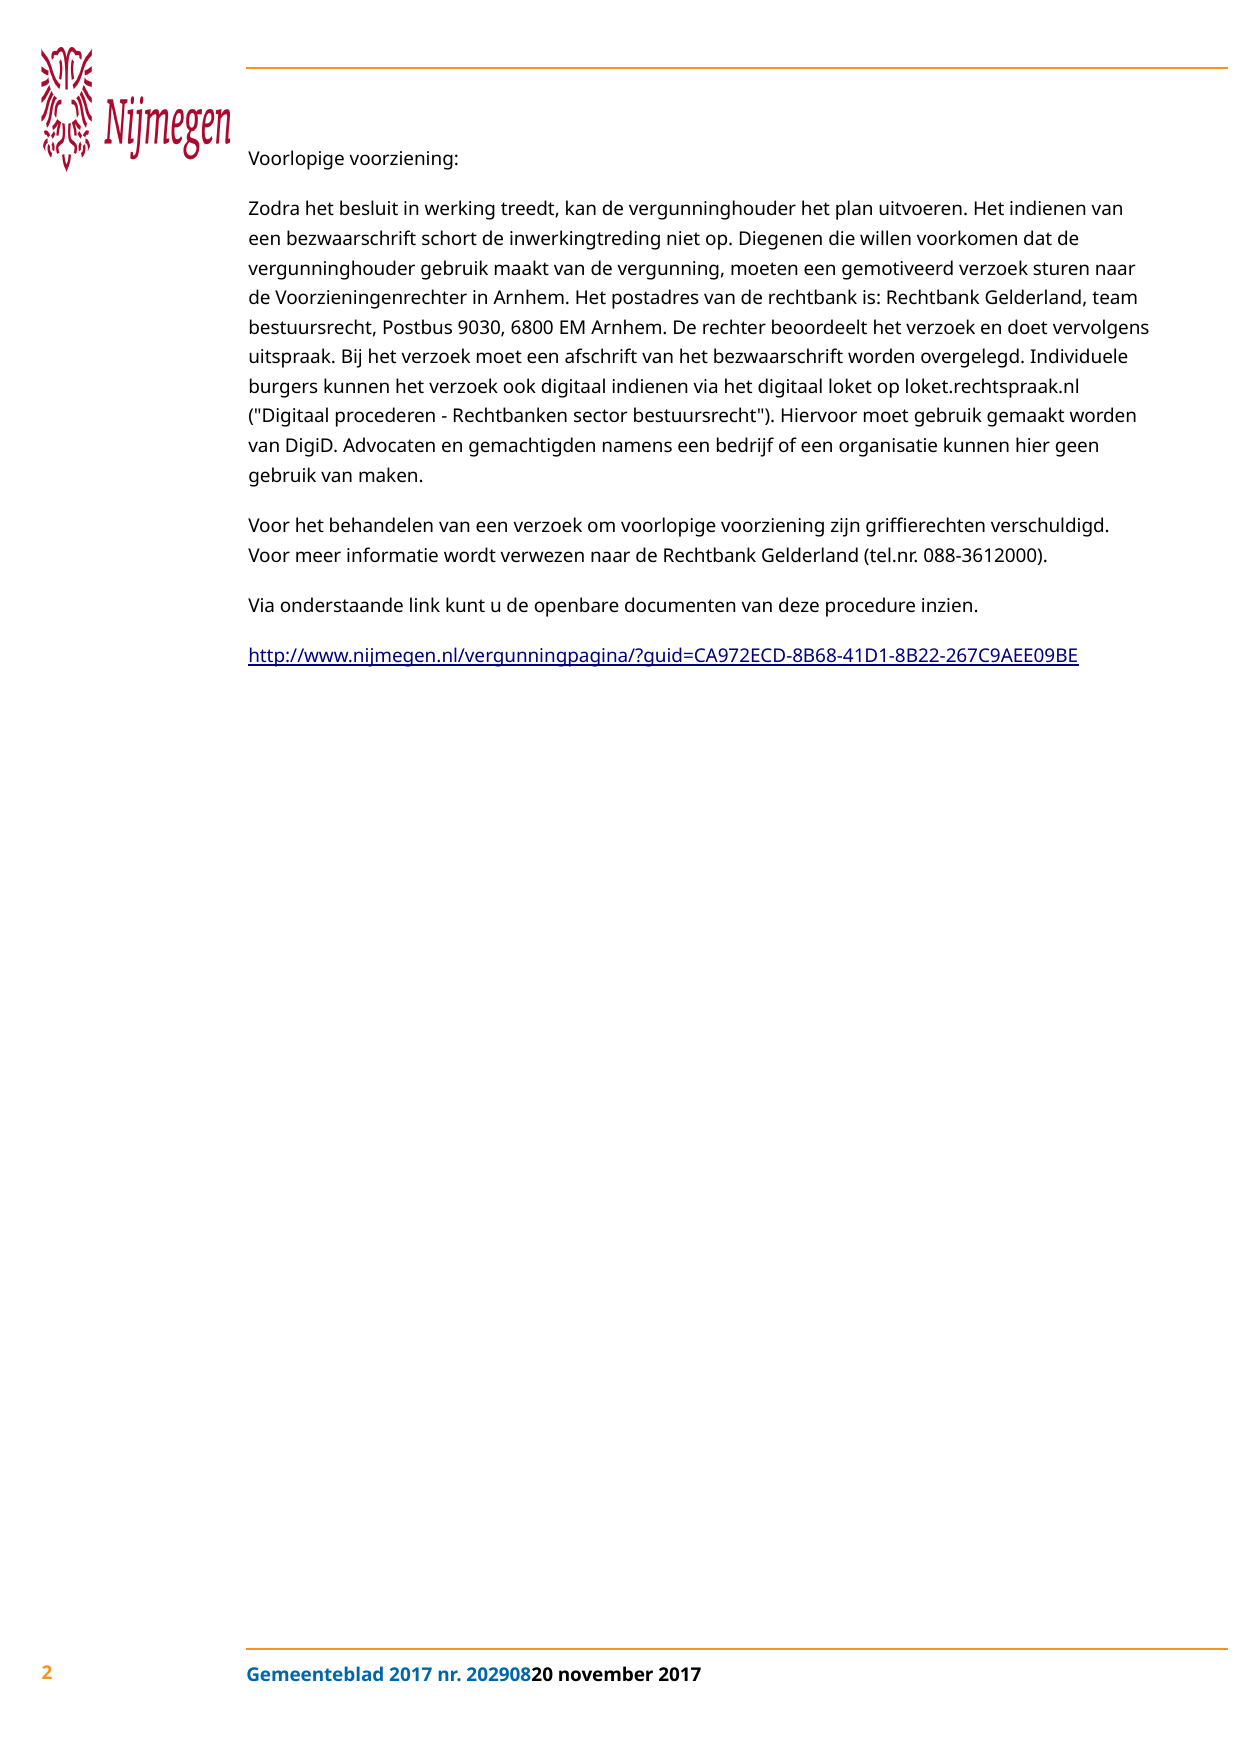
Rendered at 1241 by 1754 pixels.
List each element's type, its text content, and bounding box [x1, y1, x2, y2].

text Via onderstaande link kunt u de openbare documenten van deze procedure inzien. [248, 592, 1152, 618]
text Voorlopige voorziening: [248, 145, 1152, 171]
text Zodra het besluit in werking treedt, kan de vergunninghouder het plan uitvoeren. Het indienen van een bezwaarschrift schort de inwerkingtreding niet op. Diegenen die willen voorkomen dat de vergunninghouder gebruik maakt van de vergunning, moeten een gemotiveerd verzoek sturen naar de Voorzieningenrechter in Arnhem. Het postadres van de rechtbank is: Rechtbank Gelderland, team bestuursrecht, Postbus 9030, 6800 EM Arnhem. De rechter beoordeelt het verzoek en doet vervolgens uitspraak. Bij het verzoek moet een afschrift van het bezwaarschrift worden overgelegd. Individuele burgers kunnen het verzoek ook digitaal indienen via het digitaal loket op loket.rechtspraak.nl ("Digitaal procederen - Rechtbanken sector bestuursrecht"). Hiervoor moet gebruik gemaakt worden van DigiD. Advocaten en gemachtigden namens een bedrijf of een organisatie kunnen hier geen gebruik van maken. [248, 196, 1152, 488]
text http://www.nijmegen.nl/vergunningpagina/?guid=CA972ECD-8B68-41D1-8B22-267C9AEE09BE [248, 643, 1152, 668]
picture [41, 47, 231, 172]
text Voor het behandelen van een verzoek om voorlopige voorziening zijn griffierechten verschuldigd. Voor meer informatie wordt verwezen naar de Rechtbank Gelderland (tel.nr. 088-3612000). [248, 512, 1152, 568]
